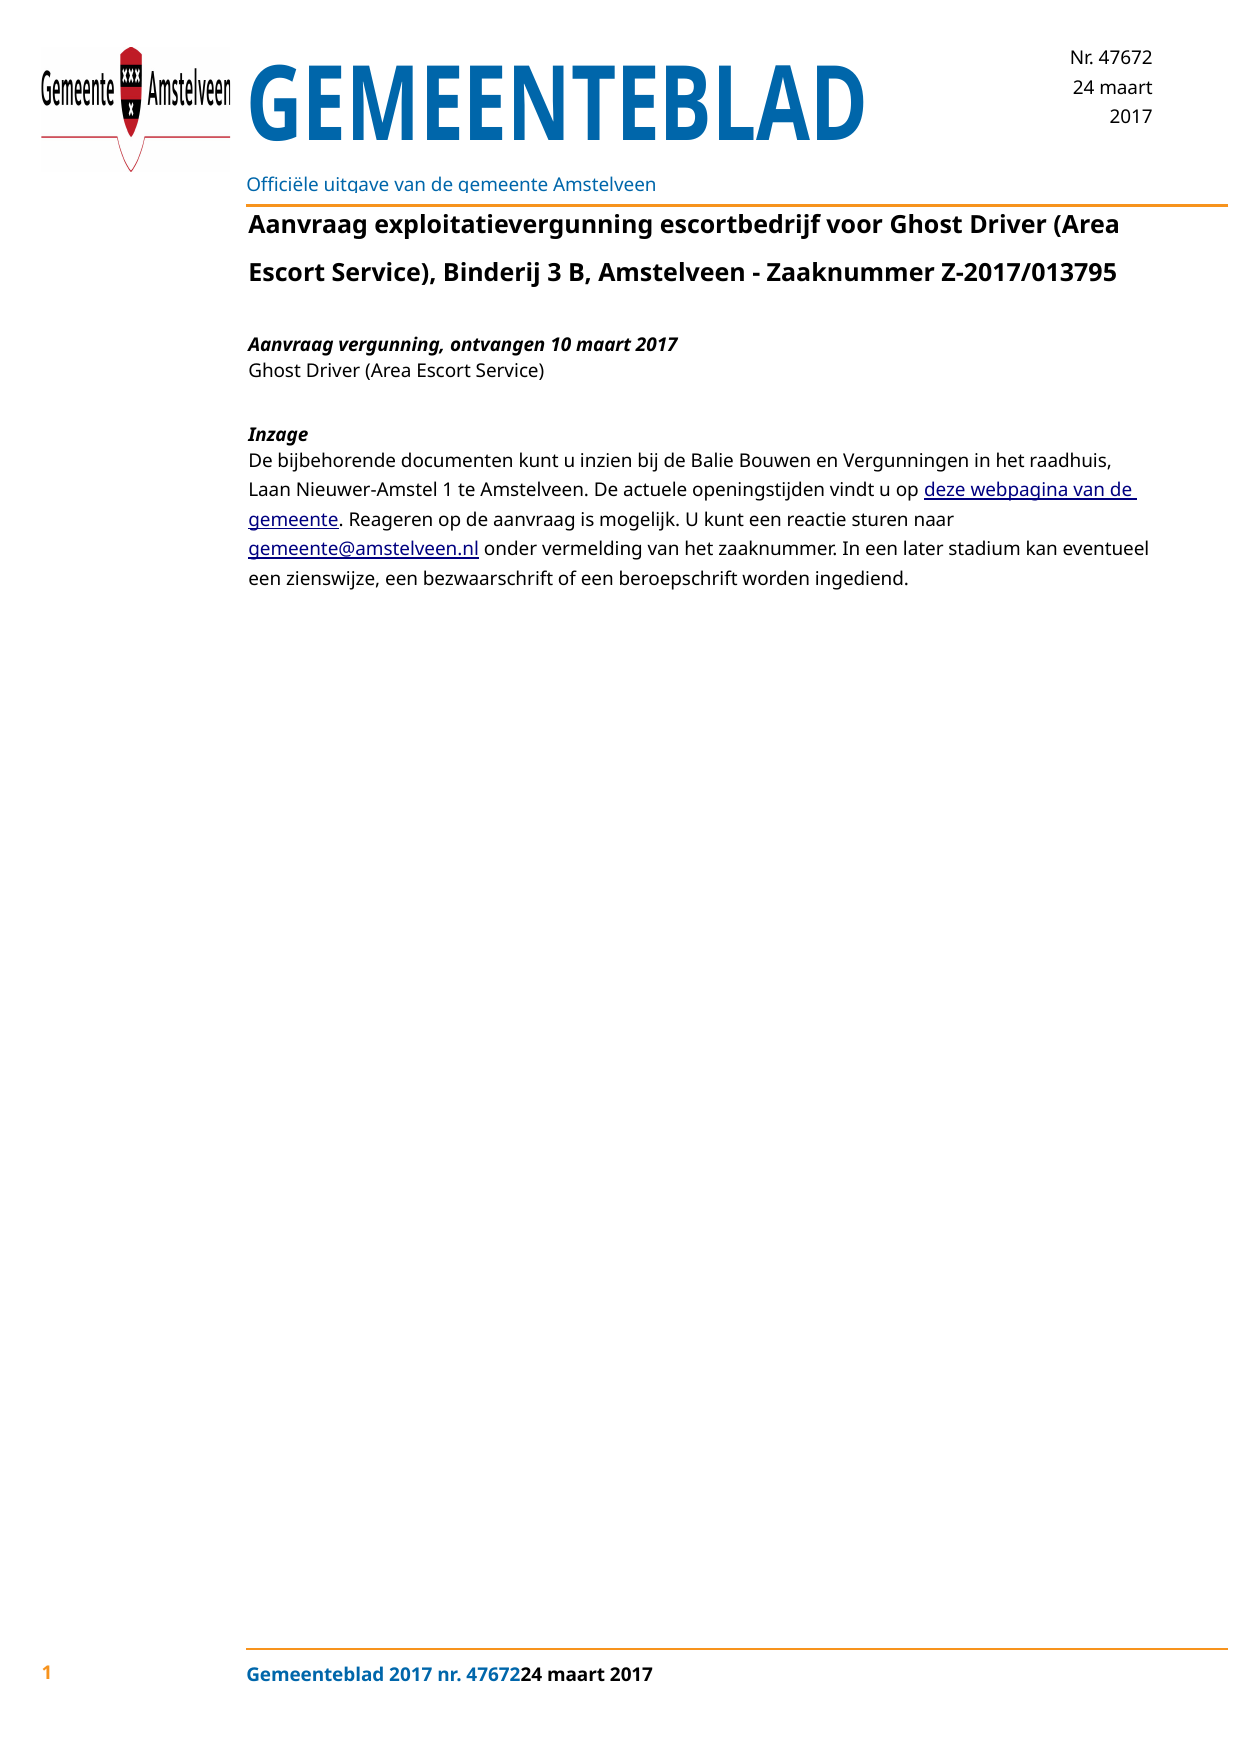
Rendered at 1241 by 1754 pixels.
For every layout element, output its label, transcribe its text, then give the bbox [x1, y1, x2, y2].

text Aanvraag vergunning, ontvangen 10 maart 2017 [248, 331, 1152, 357]
picture [41, 47, 231, 172]
text De bijbehorende documenten kunt u inzien bij de Balie Bouwen en Vergunningen in het raadhuis, Laan Nieuwer-Amstel 1 te Amstelveen. De actuele openingstijden vindt u op deze webpagina van de gemeente. Reageren op de aanvraag is mogelijk. U kunt een reactie sturen naar gemeente@amstelveen.nl onder vermelding van het zaaknummer. In een later stadium kan eventueel een zienswijze, een bezwaarschrift of een beroepschrift worden ingediend. [248, 447, 1152, 591]
text Aanvraag exploitatievergunning escortbedrijf voor Ghost Driver (Area Escort Service), Binderij 3 B, Amstelveen - Zaaknummer Z-2017/013795 [248, 207, 1152, 288]
text Inzage [248, 421, 1152, 447]
text Ghost Driver (Area Escort Service) [248, 357, 1152, 383]
